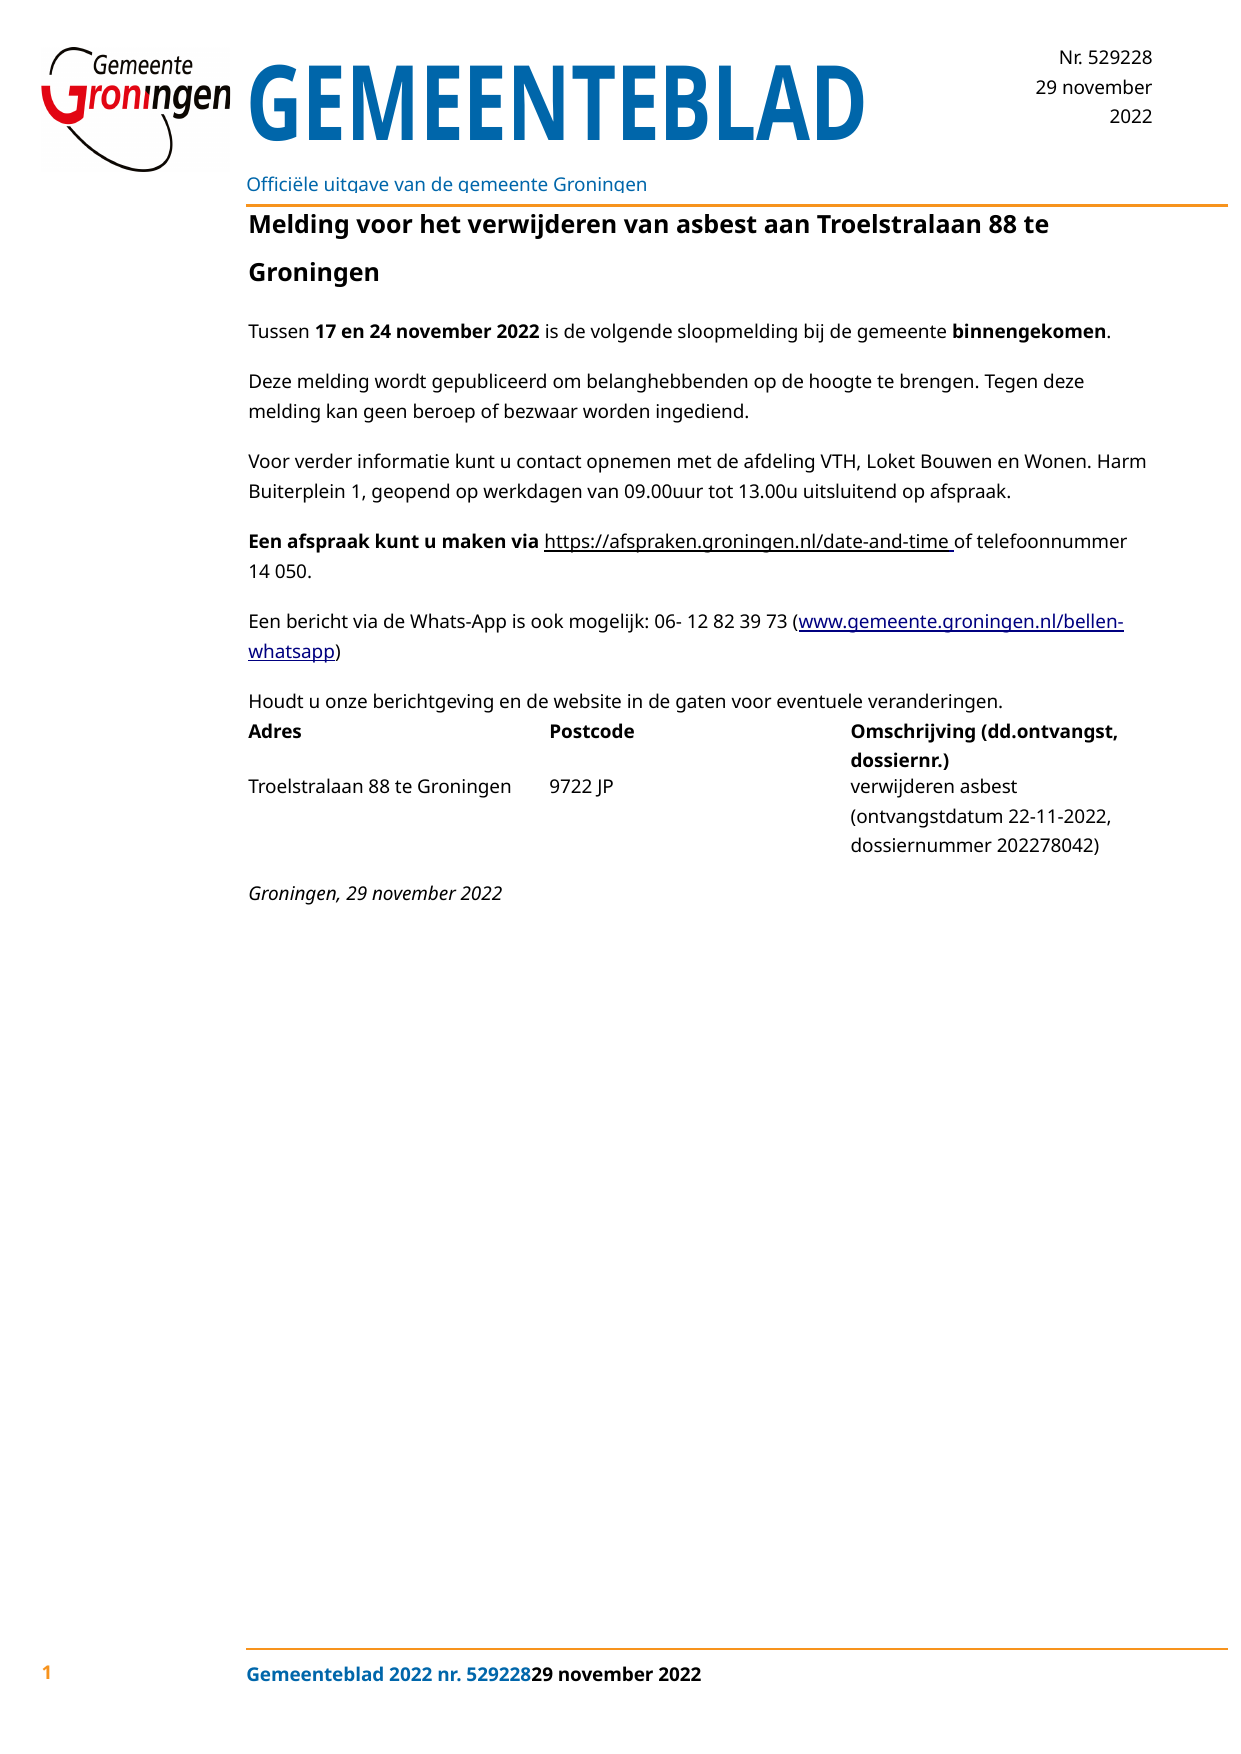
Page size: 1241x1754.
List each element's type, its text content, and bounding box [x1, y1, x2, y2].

text Deze melding wordt gepubliceerd om belanghebbenden op de hoogte te brengen. Tegen deze melding kan geen beroep of bezwaar worden ingediend. [248, 368, 1152, 424]
text Een bericht via de Whats-App is ook mogelijk: 06- 12 82 39 73 (www.gemeente.groningen.nl/bellen-whatsapp) [248, 608, 1152, 664]
text Voor verder informatie kunt u contact opnemen met de afdeling VTH, Loket Bouwen en Wonen. Harm Buiterplein 1, geopend op werkdagen van 09.00uur tot 13.00u uitsluitend op afspraak. [248, 448, 1152, 504]
table_cell verwijderen asbest (ontvangstdatum 22-11-2022, dossiernummer 202278042) [850, 773, 1152, 858]
text Tussen 17 en 24 november 2022 is de volgende sloopmelding bij de gemeente binnengekomen. [248, 318, 1152, 344]
table_header Postcode [549, 718, 850, 773]
text Houdt u onze berichtgeving en de website in de gaten voor eventuele veranderingen. [248, 688, 1152, 714]
table_header Adres [248, 718, 549, 773]
table_cell 9722 JP [549, 773, 850, 858]
picture [41, 47, 231, 172]
table_cell Troelstralaan 88 te Groningen [248, 773, 549, 858]
table_header Omschrijving (dd.ontvangst, dossiernr.) [850, 718, 1152, 773]
text Groningen, 29 november 2022 [248, 880, 1152, 905]
text Melding voor het verwijderen van asbest aan Troelstralaan 88 te Groningen [248, 207, 1152, 288]
text Een afspraak kunt u maken via https://afspraken.groningen.nl/date-and-time of telefoonnummer 14 050. [248, 528, 1152, 584]
